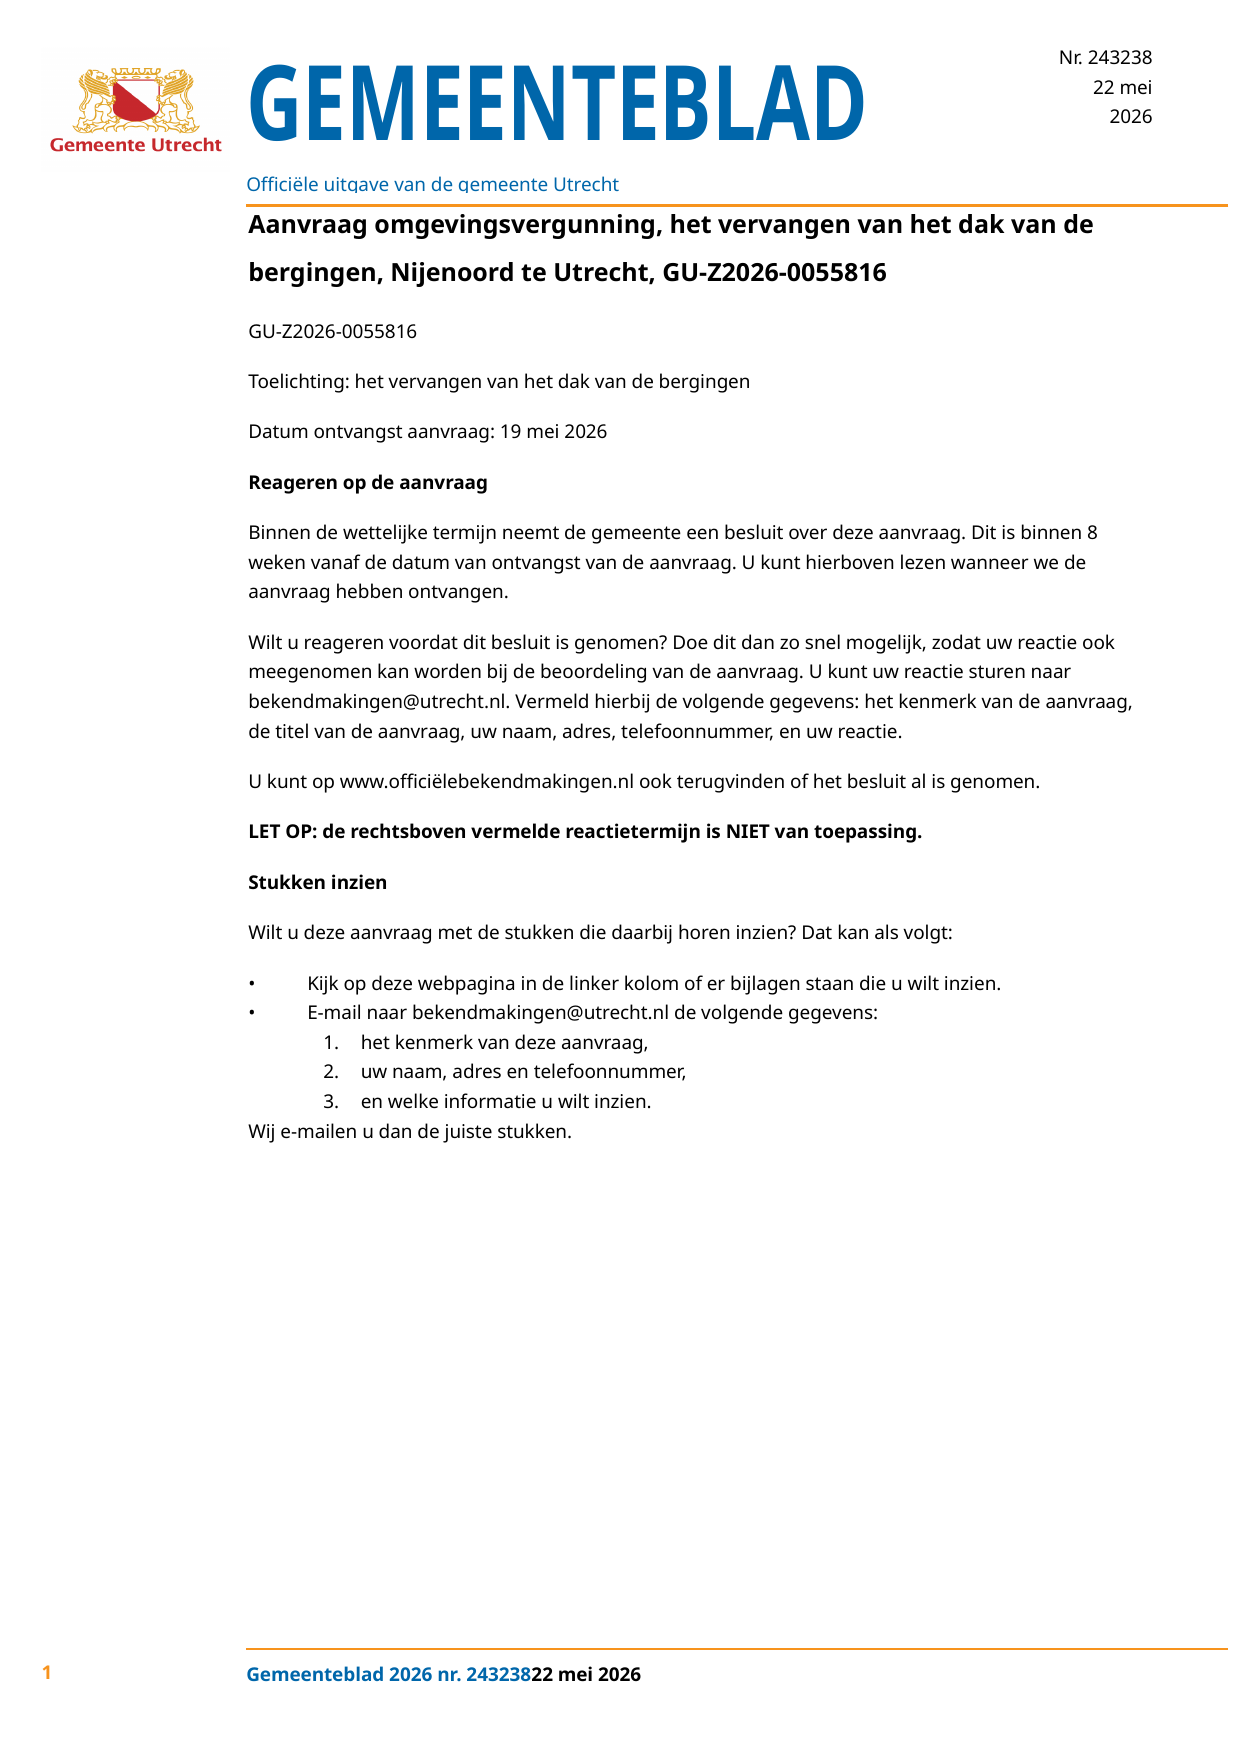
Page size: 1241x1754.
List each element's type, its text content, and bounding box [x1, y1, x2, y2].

text Stukken inzien [248, 869, 1152, 895]
list Kijk op deze webpagina in de linker kolom of er bijlagen staan die u wilt inzien. [248, 970, 1152, 996]
text LET OP: de rechtsboven vermelde reactietermijn is NIET van toepassing. [248, 819, 1152, 844]
text Datum ontvangst aanvraag: 19 mei 2026 [248, 419, 1152, 444]
text Toelichting: het vervangen van het dak van de bergingen [248, 368, 1152, 394]
text GU-Z2026-0055816 [248, 318, 1152, 344]
list het kenmerk van deze aanvraag, [323, 1029, 1152, 1055]
text Wij e-mailen u dan de juiste stukken. [248, 1118, 1152, 1144]
text U kunt op www.officiëlebekendmakingen.nl ook terugvinden of het besluit al is genomen. [248, 768, 1152, 794]
text Binnen de wettelijke termijn neemt de gemeente een besluit over deze aanvraag. Dit is binnen 8 weken vanaf de datum van ontvangst van de aanvraag. U kunt hierboven lezen wanneer we de aanvraag hebben ontvangen. [248, 519, 1152, 604]
list en welke informatie u wilt inzien. [323, 1088, 1152, 1114]
text Wilt u deze aanvraag met de stukken die daarbij horen inzien? Dat kan als volgt: [248, 919, 1152, 945]
picture [41, 47, 231, 172]
list E-mail naar bekendmakingen@utrecht.nl de volgende gegevens: [248, 999, 1152, 1025]
text Aanvraag omgevingsvergunning, het vervangen van het dak van de bergingen, Nijenoord te Utrecht, GU-Z2026-0055816 [248, 207, 1152, 288]
text Wilt u reageren voordat dit besluit is genomen? Doe dit dan zo snel mogelijk, zodat uw reactie ook meegenomen kan worden bij de beoordeling van de aanvraag. U kunt uw reactie sturen naar bekendmakingen@utrecht.nl. Vermeld hierbij de volgende gegevens: het kenmerk van de aanvraag, de titel van de aanvraag, uw naam, adres, telefoonnummer, en uw reactie. [248, 629, 1152, 744]
list uw naam, adres en telefoonnummer, [323, 1059, 1152, 1084]
text Reageren op de aanvraag [248, 469, 1152, 495]
